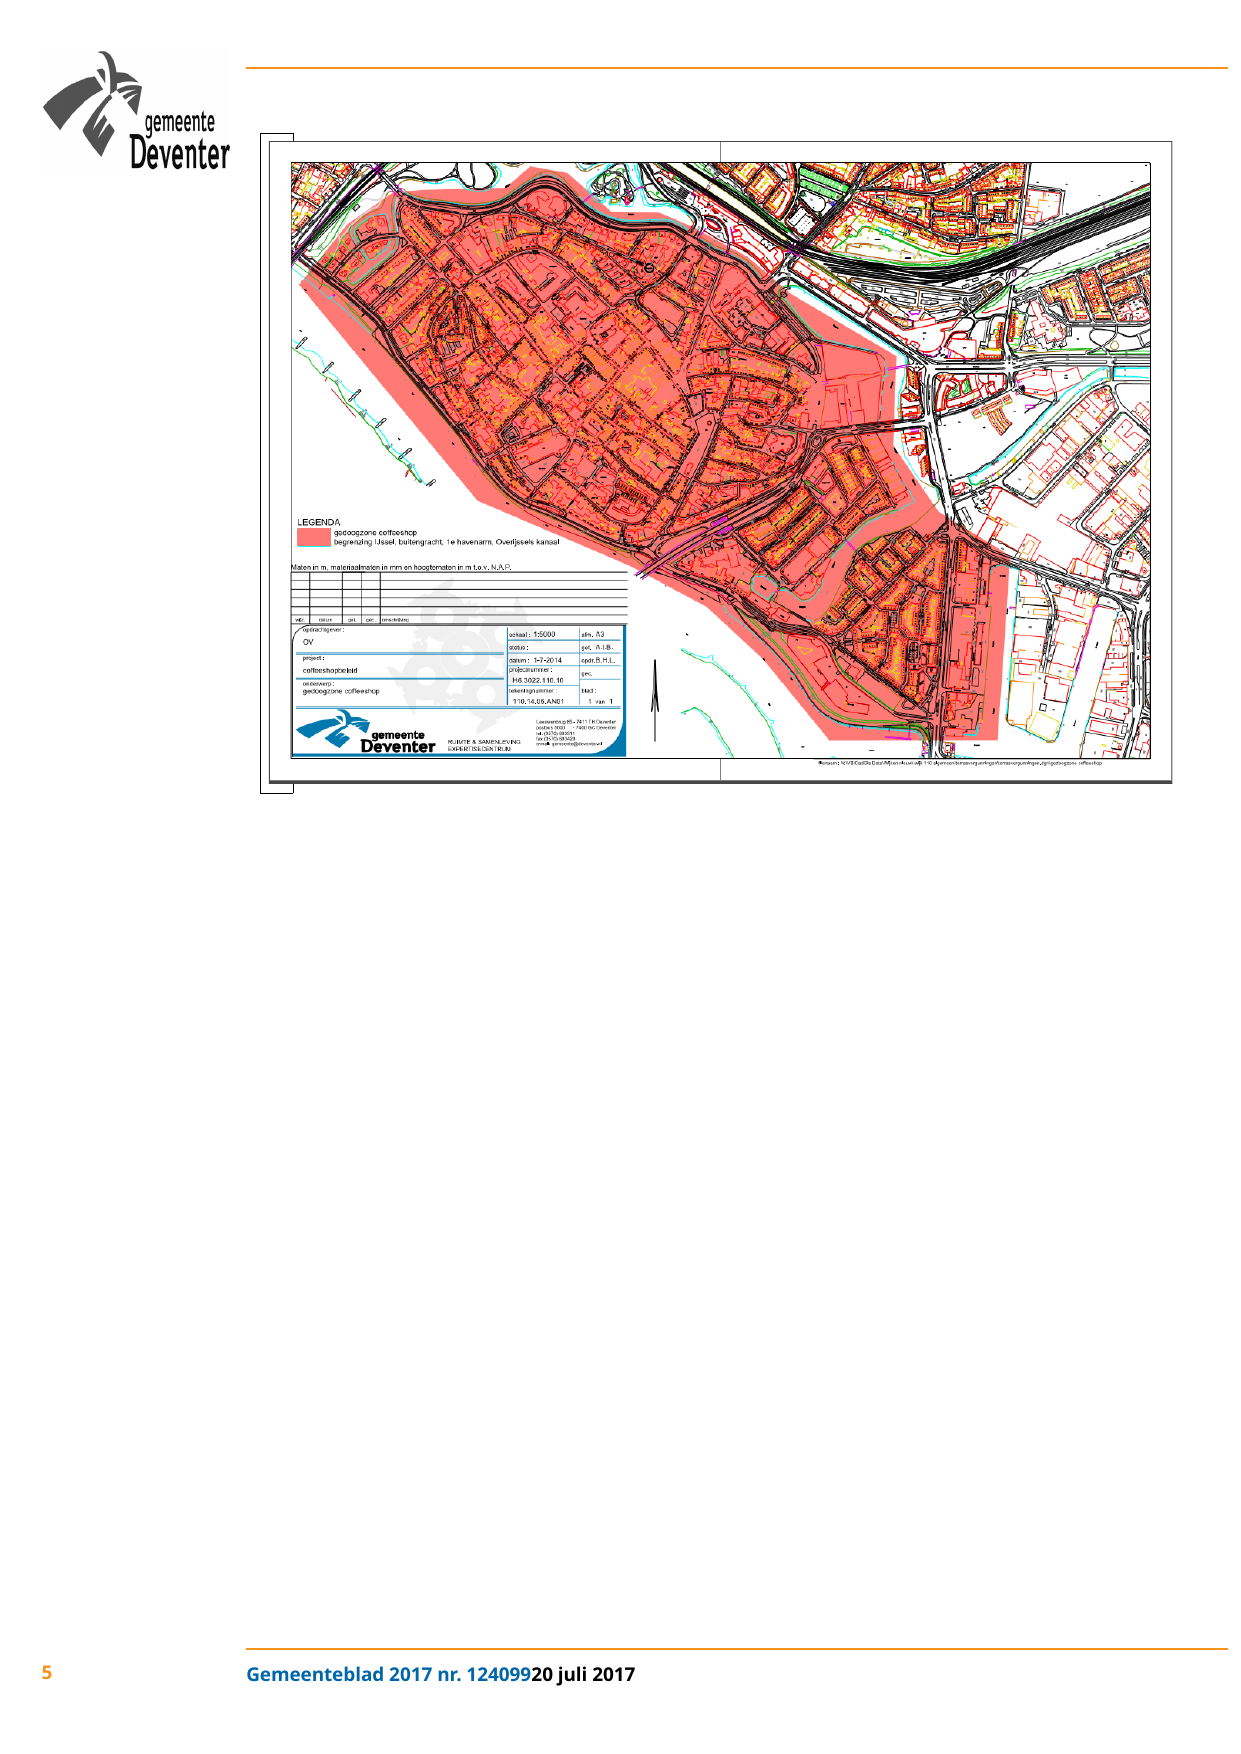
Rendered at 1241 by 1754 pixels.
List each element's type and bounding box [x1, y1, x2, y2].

picture [41, 47, 231, 172]
picture [268, 141, 1173, 784]
